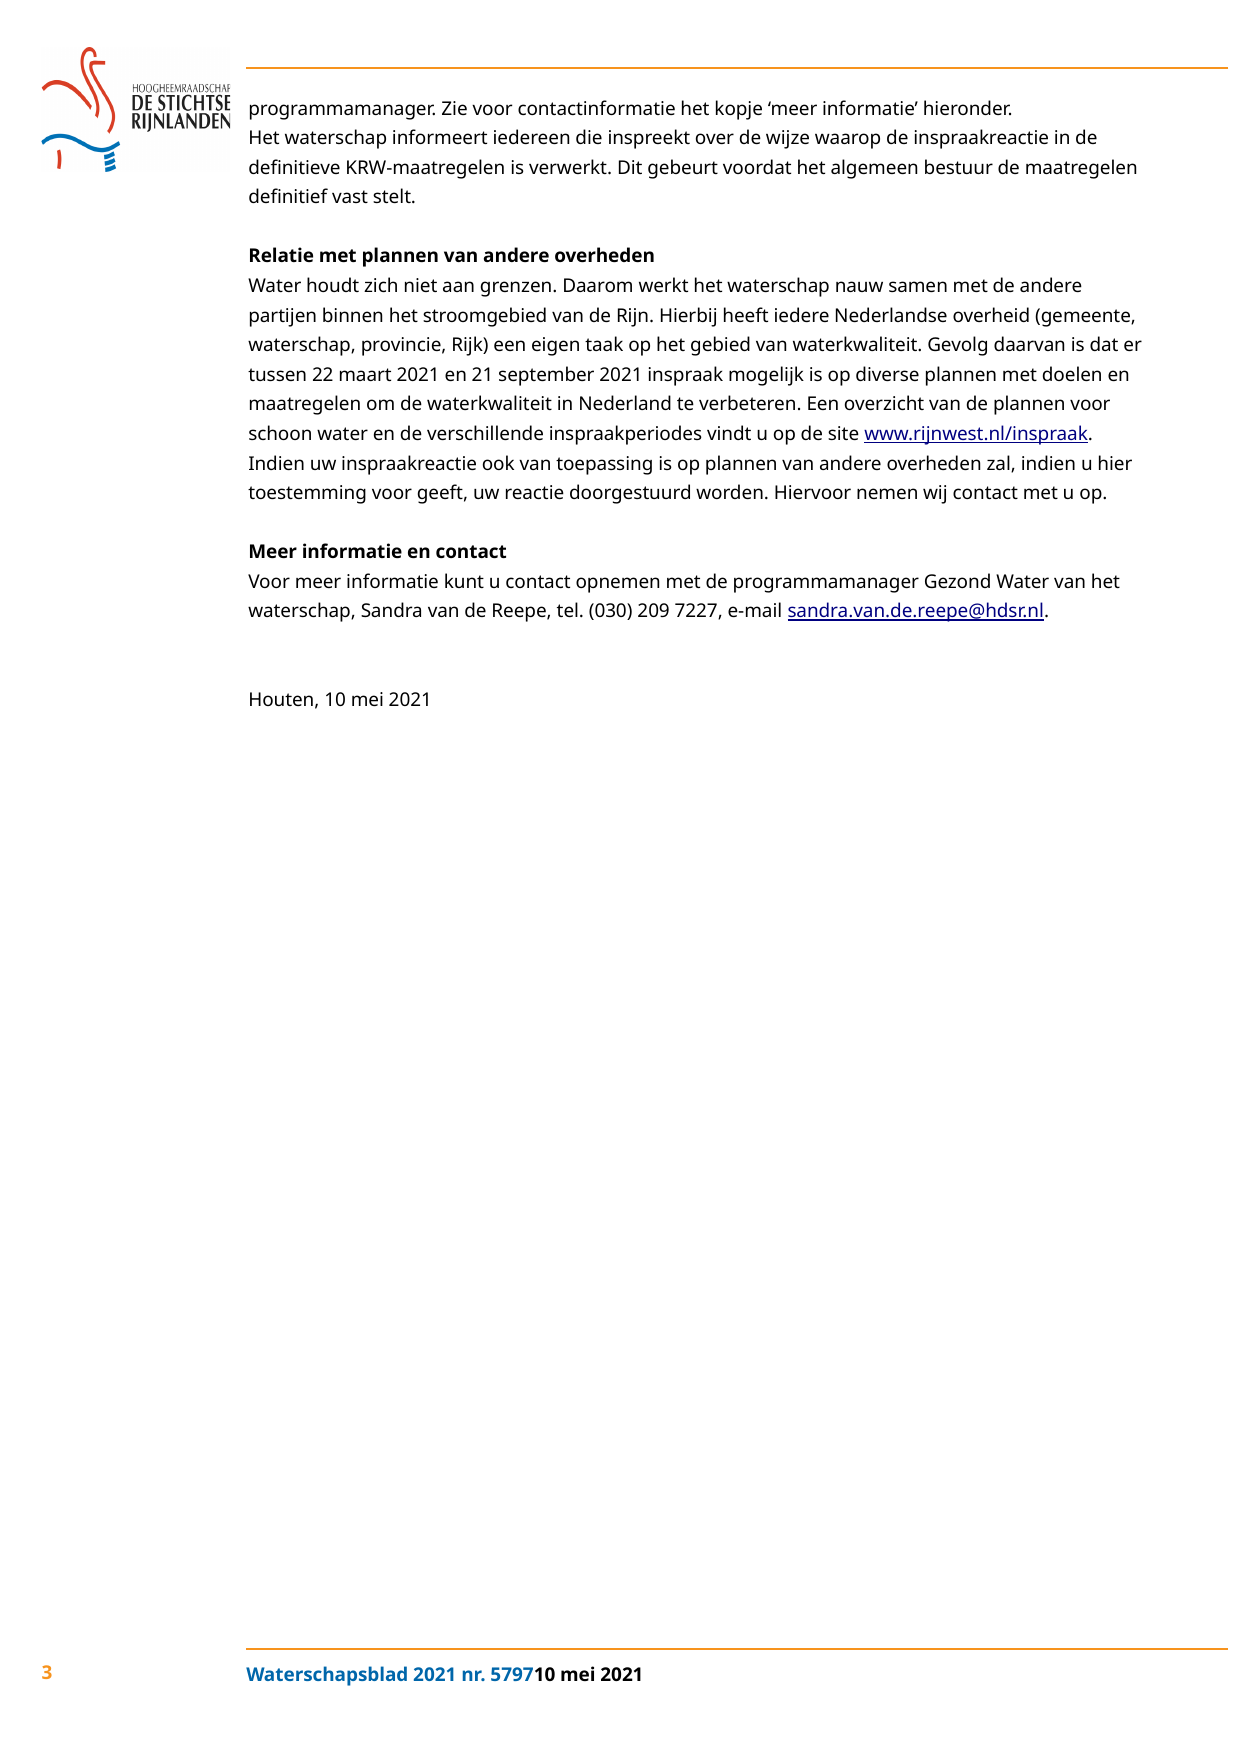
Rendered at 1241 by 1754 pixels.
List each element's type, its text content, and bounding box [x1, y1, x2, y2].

text Water houdt zich niet aan grenzen. Daarom werkt het waterschap nauw samen met de andere partijen binnen het stroomgebied van de Rijn. Hierbij heeft iedere Nederlandse overheid (gemeente, waterschap, provincie, Rijk) een eigen taak op het gebied van waterkwaliteit. Gevolg daarvan is dat er tussen 22 maart 2021 en 21 september 2021 inspraak mogelijk is op diverse plannen met doelen en maatregelen om de waterkwaliteit in Nederland te verbeteren. Een overzicht van de plannen voor schoon water en de verschillende inspraakperiodes vindt u op de site www.rijnwest.nl/inspraak. Indien uw inspraakreactie ook van toepassing is op plannen van andere overheden zal, indien u hier toestemming voor geeft, uw reactie doorgestuurd worden. Hiervoor nemen wij contact met u op. [248, 272, 1152, 505]
text programmamanager. Zie voor contactinformatie het kopje ‘meer informatie’ hieronder. [248, 95, 1152, 121]
text Voor meer informatie kunt u contact opnemen met de programmamanager Gezond Water van het waterschap, Sandra van de Reepe, tel. (030) 209 7227, e-mail sandra.van.de.reepe@hdsr.nl. [248, 568, 1152, 623]
text Relatie met plannen van andere overheden [248, 243, 1152, 268]
text Houten, 10 mei 2021 [248, 686, 1152, 712]
text Het waterschap informeert iedereen die inspreekt over de wijze waarop de inspraakreactie in de definitieve KRW-maatregelen is verwerkt. Dit gebeurt voordat het algemeen bestuur de maatregelen definitief vast stelt. [248, 124, 1152, 209]
text Meer informatie en contact [248, 538, 1152, 564]
picture [41, 47, 231, 172]
